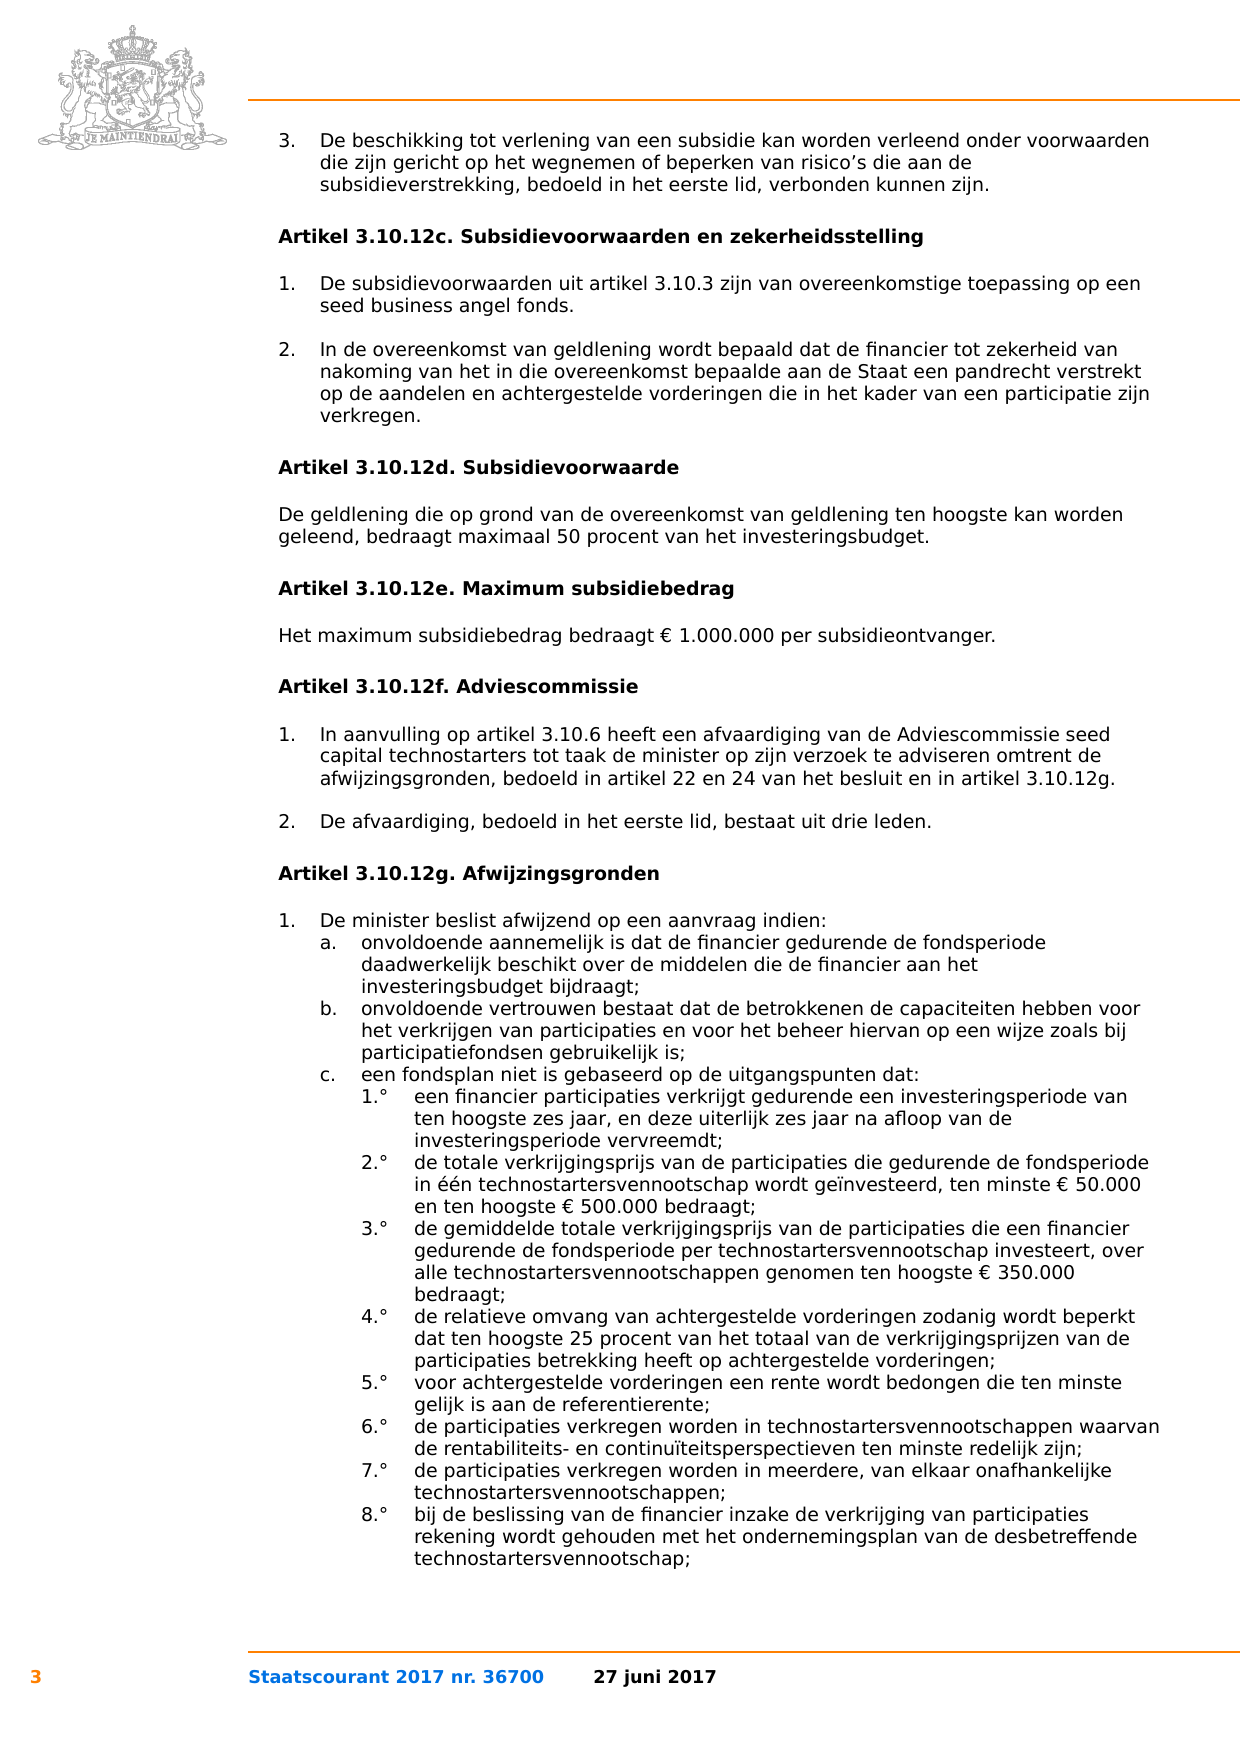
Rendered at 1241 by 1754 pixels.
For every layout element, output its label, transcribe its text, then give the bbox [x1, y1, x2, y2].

text 3.° de gemiddelde totale verkrijgingsprijs van de participaties die een financier gedurende de fondsperiode per technostartersvennootschap investeert, over alle technostartersvennootschappen genomen ten hoogste € 350.000 bedraagt; [361, 1218, 1163, 1306]
text 5.° voor achtergestelde vorderingen een rente wordt bedongen die ten minste gelijk is aan de referentierente; [361, 1372, 1163, 1416]
subtitle Artikel 3.10.12c. Subsidievoorwaarden en zekerheidsstelling [278, 226, 1163, 248]
text 2. In de overeenkomst van geldlening wordt bepaald dat de financier tot zekerheid van nakoming van het in die overeenkomst bepaalde aan de Staat een pandrecht verstrekt op de aandelen en achtergestelde vorderingen die in het kader van een participatie zijn verkregen. [278, 339, 1163, 427]
text a. onvoldoende aannemelijk is dat de financier gedurende de fondsperiode daadwerkelijk beschikt over de middelen die de financier aan het investeringsbudget bijdraagt; [319, 932, 1163, 998]
text 8.° bij de beslissing van de financier inzake de verkrijging van participaties rekening wordt gehouden met het ondernemingsplan van de desbetreffende technostartersvennootschap; [361, 1504, 1163, 1569]
text 6.° de participaties verkregen worden in technostartersvennootschappen waarvan de rentabiliteits- en continuïteitsperspectieven ten minste redelijk zijn; [361, 1416, 1163, 1460]
text b. onvoldoende vertrouwen bestaat dat de betrokkenen de capaciteiten hebben voor het verkrijgen van participaties en voor het beheer hiervan op een wijze zoals bij participatiefondsen gebruikelijk is; [319, 998, 1163, 1064]
text Het maximum subsidiebedrag bedraagt € 1.000.000 per subsidieontvanger. [278, 624, 1163, 646]
subtitle Artikel 3.10.12e. Maximum subsidiebedrag [278, 577, 1163, 599]
text 1.° een financier participaties verkrijgt gedurende een investeringsperiode van ten hoogste zes jaar, en deze uiterlijk zes jaar na afloop van de investeringsperiode vervreemdt; [361, 1086, 1163, 1152]
text c. een fondsplan niet is gebaseerd op de uitgangspunten dat: [319, 1064, 1163, 1086]
subtitle Artikel 3.10.12f. Adviescommissie [278, 676, 1163, 698]
text 3. De beschikking tot verlening van een subsidie kan worden verleend onder voorwaarden die zijn gericht op het wegnemen of beperken van risico’s die aan de subsidieverstrekking, bedoeld in het eerste lid, verbonden kunnen zijn. [278, 130, 1163, 196]
text 1. De minister beslist afwijzend op een aanvraag indien: [278, 910, 1163, 932]
text 1. In aanvulling op artikel 3.10.6 heeft een afvaardiging van de Adviescommissie seed capital technostarters tot taak de minister op zijn verzoek te adviseren omtrent de afwijzingsgronden, bedoeld in artikel 22 en 24 van het besluit en in artikel 3.10.12g. [278, 723, 1163, 789]
text 2. De afvaardiging, bedoeld in het eerste lid, bestaat uit drie leden. [278, 811, 1163, 833]
text 4.° de relatieve omvang van achtergestelde vorderingen zodanig wordt beperkt dat ten hoogste 25 procent van het totaal van de verkrijgingsprijzen van de participaties betrekking heeft op achtergestelde vorderingen; [361, 1306, 1163, 1372]
text 7.° de participaties verkregen worden in meerdere, van elkaar onafhankelijke technostartersvennootschappen; [361, 1460, 1163, 1504]
picture [38, 25, 227, 150]
text 1. De subsidievoorwaarden uit artikel 3.10.3 zijn van overeenkomstige toepassing op een seed business angel fonds. [278, 273, 1163, 317]
subtitle Artikel 3.10.12g. Afwijzingsgronden [278, 863, 1163, 885]
subtitle Artikel 3.10.12d. Subsidievoorwaarde [278, 457, 1163, 478]
text 2.° de totale verkrijgingsprijs van de participaties die gedurende de fondsperiode in één technostartersvennootschap wordt geïnvesteerd, ten minste € 50.000 en ten hoogste € 500.000 bedraagt; [361, 1152, 1163, 1218]
text De geldlening die op grond van de overeenkomst van geldlening ten hoogste kan worden geleend, bedraagt maximaal 50 procent van het investeringsbudget. [278, 503, 1163, 547]
